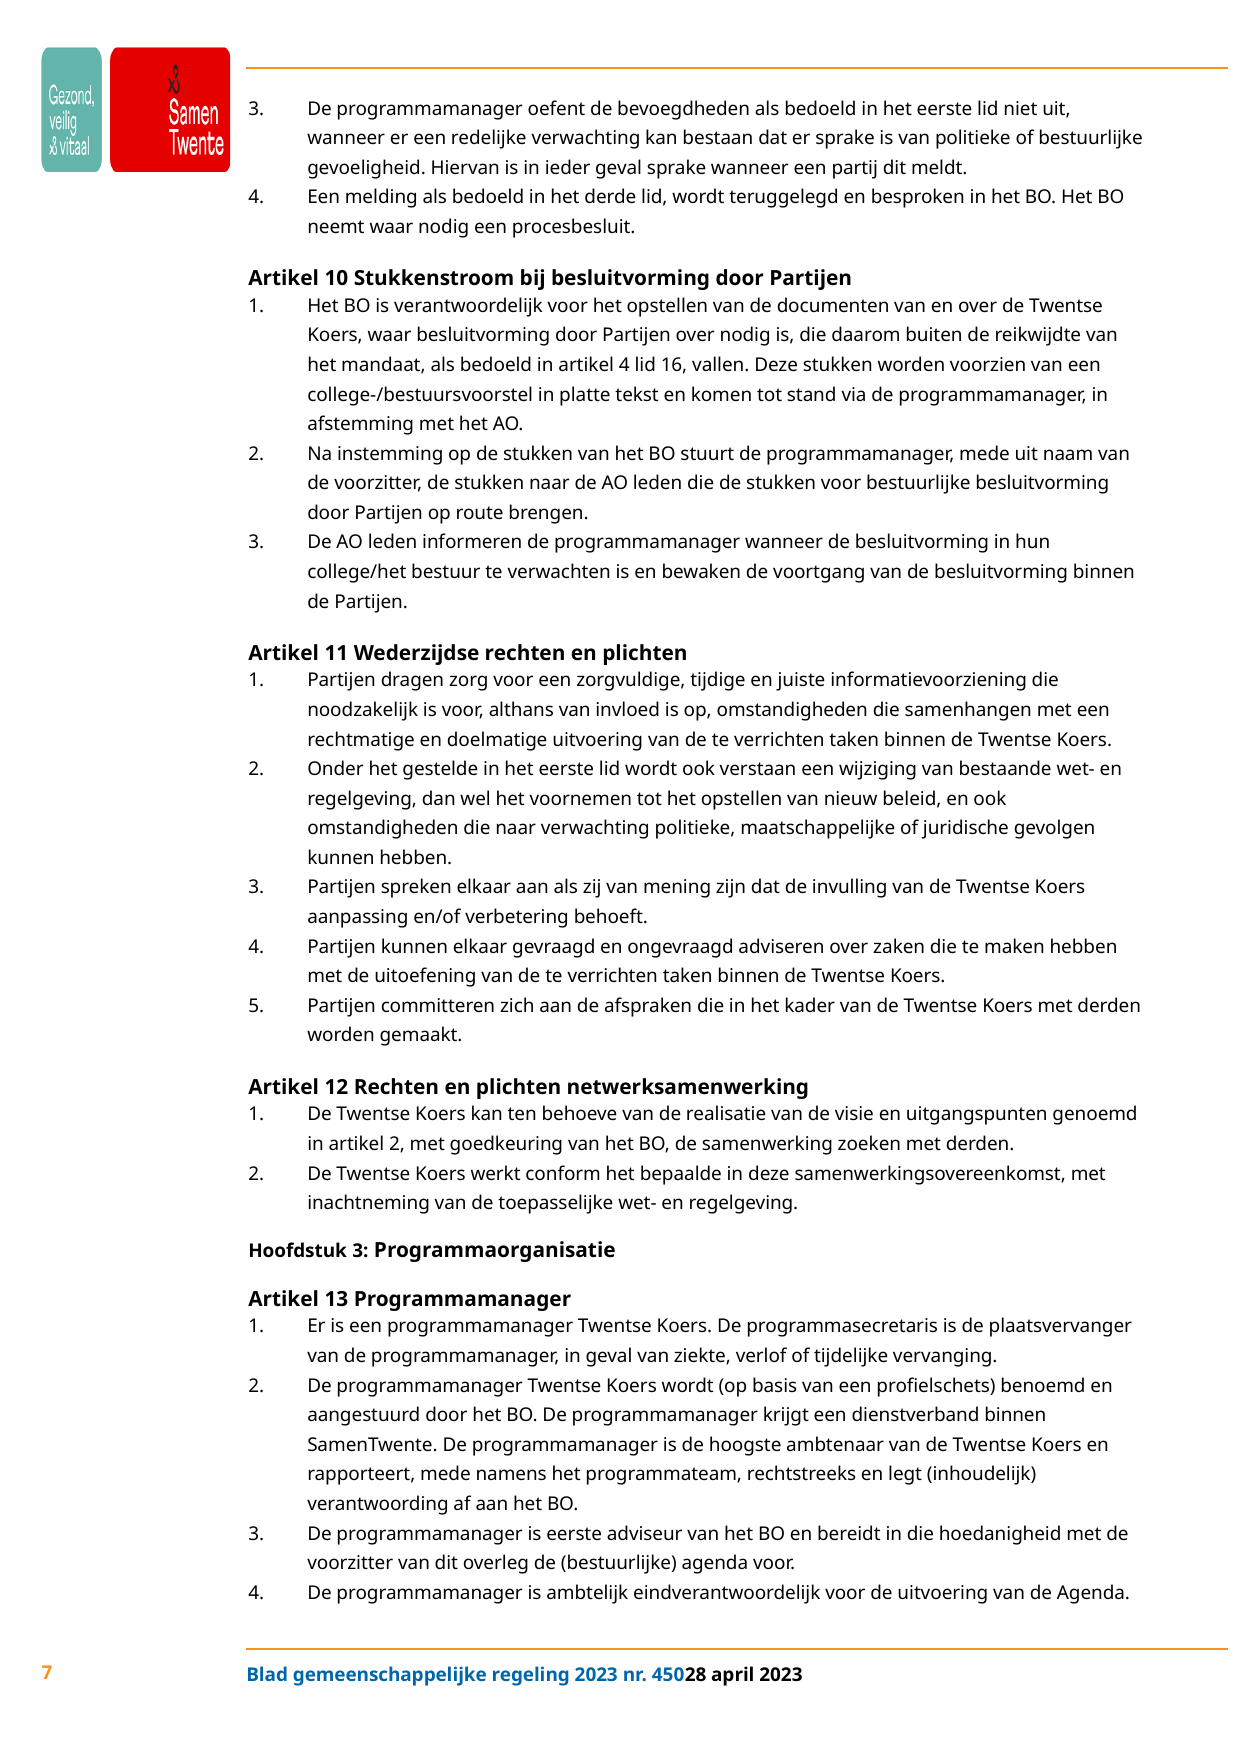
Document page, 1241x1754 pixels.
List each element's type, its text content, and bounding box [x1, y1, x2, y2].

list Het BO is verantwoordelijk voor het opstellen van de documenten van en over de Twentse Koers, waar besluitvorming door Partijen over nodig is, die daarom buiten de reikwijdte van het mandaat, als bedoeld in artikel 4 lid 16, vallen. Deze stukken worden voorzien van een college-/bestuursvoorstel in platte tekst en komen tot stand via de programmamanager, in afstemming met het AO. [248, 292, 1152, 436]
list De AO leden informeren de programmamanager wanneer de besluitvorming in hun college/het bestuur te verwachten is en bewaken de voortgang van de besluitvorming binnen de Partijen. [248, 529, 1152, 613]
list Partijen committeren zich aan de afspraken die in het kader van de Twentse Koers met derden worden gemaakt. [248, 992, 1152, 1047]
text Hoofdstuk 3: Programmaorganisatie [248, 1235, 1152, 1263]
text Artikel 13 Programmamanager [248, 1284, 1152, 1313]
text Artikel 11 Wederzijdse rechten en plichten [248, 638, 1152, 667]
list De programmamanager is ambtelijk eindverantwoordelijk voor de uitvoering van de Agenda. [248, 1579, 1152, 1604]
list Partijen dragen zorg voor een zorgvuldige, tijdige en juiste informatievoorziening die noodzakelijk is voor, althans van invloed is op, omstandigheden die samenhangen met een rechtmatige en doelmatige uitvoering van de te verrichten taken binnen de Twentse Koers. [248, 667, 1152, 752]
list De Twentse Koers kan ten behoeve van de realisatie van de visie en uitgangspunten genoemd in artikel 2, met goedkeuring van het BO, de samenwerking zoeken met derden. [248, 1101, 1152, 1156]
list Partijen kunnen elkaar gevraagd en ongevraagd adviseren over zaken die te maken hebben met de uitoefening van de te verrichten taken binnen de Twentse Koers. [248, 933, 1152, 988]
text Artikel 10 Stukkenstroom bij besluitvorming door Partijen [248, 263, 1152, 292]
list De Twentse Koers werkt conform het bepaalde in deze samenwerkingsovereenkomst, met inachtneming van de toepasselijke wet- en regelgeving. [248, 1160, 1152, 1215]
list Na instemming op de stukken van het BO stuurt de programmamanager, mede uit naam van de voorzitter, de stukken naar de AO leden die de stukken voor bestuurlijke besluitvorming door Partijen op route brengen. [248, 440, 1152, 525]
list Er is een programmamanager Twentse Koers. De programmasecretaris is de plaatsvervanger van de programmamanager, in geval van ziekte, verlof of tijdelijke vervanging. [248, 1313, 1152, 1368]
list Onder het gestelde in het eerste lid wordt ook verstaan een wijziging van bestaande wet- en regelgeving, dan wel het voornemen tot het opstellen van nieuw beleid, en ook omstandigheden die naar verwachting politieke, maatschappelijke of juridische gevolgen kunnen hebben. [248, 755, 1152, 870]
list Een melding als bedoeld in het derde lid, wordt teruggelegd en besproken in het BO. Het BO neemt waar nodig een procesbesluit. [248, 183, 1152, 239]
text Artikel 12 Rechten en plichten netwerksamenwerking [248, 1072, 1152, 1101]
list De programmamanager oefent de bevoegdheden als bedoeld in het eerste lid niet uit, wanneer er een redelijke verwachting kan bestaan dat er sprake is van politieke of bestuurlijke gevoeligheid. Hiervan is in ieder geval sprake wanneer een partij dit meldt. [248, 95, 1152, 180]
list De programmamanager Twentse Koers wordt (op basis van een profielschets) benoemd en aangestuurd door het BO. De programmamanager krijgt een dienstverband binnen SamenTwente. De programmamanager is de hoogste ambtenaar van de Twentse Koers en rapporteert, mede namens het programmateam, rechtstreeks en legt (inhoudelijk) verantwoording af aan het BO. [248, 1372, 1152, 1516]
picture [41, 47, 231, 172]
list Partijen spreken elkaar aan als zij van mening zijn dat de invulling van de Twentse Koers aanpassing en/of verbetering behoeft. [248, 874, 1152, 929]
list De programmamanager is eerste adviseur van het BO en bereidt in die hoedanigheid met de voorzitter van dit overleg de (bestuurlijke) agenda voor. [248, 1520, 1152, 1575]
